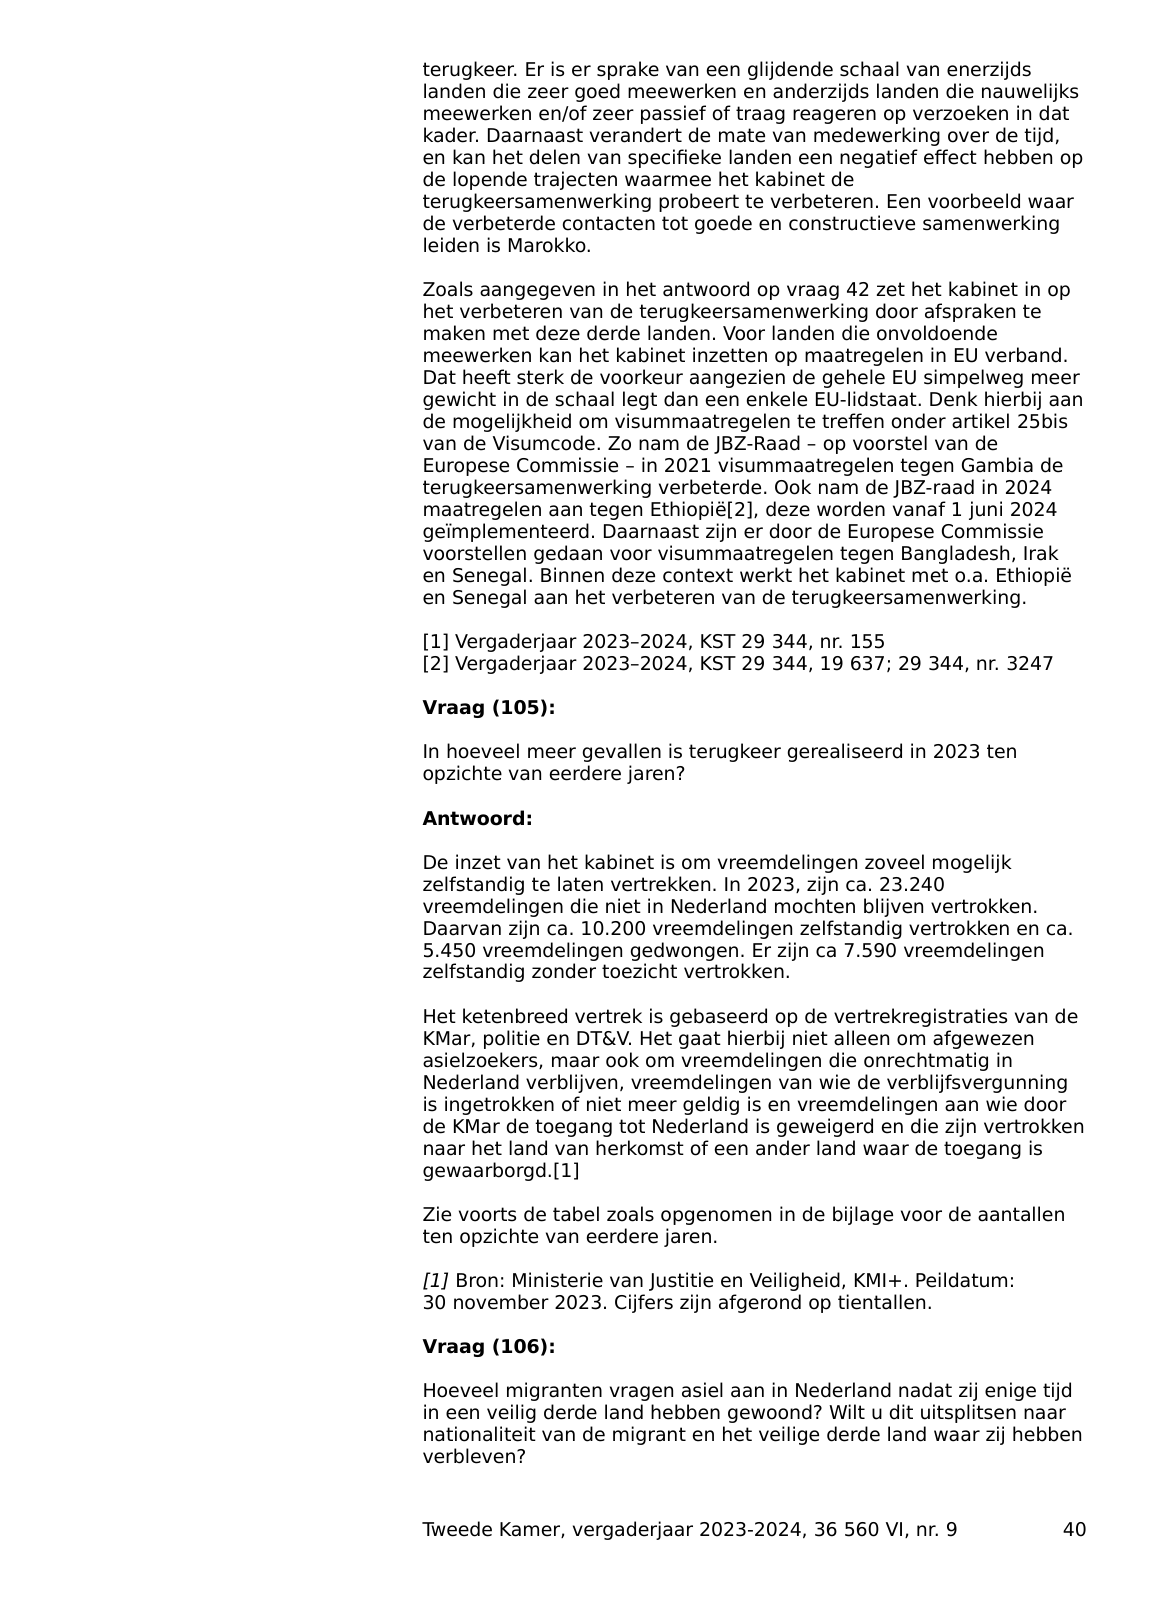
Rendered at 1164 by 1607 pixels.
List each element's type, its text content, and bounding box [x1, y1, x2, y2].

subtitle Antwoord: [422, 807, 1087, 829]
text De inzet van het kabinet is om vreemdelingen zoveel mogelijk zelfstandig te laten vertrekken. In 2023, zijn ca. 23.240 vreemdelingen die niet in Nederland mochten blijven vertrokken. Daarvan zijn ca. 10.200 vreemdelingen zelfstandig vertrokken en ca. 5.450 vreemdelingen gedwongen. Er zijn ca 7.590 vreemdelingen zelfstandig zonder toezicht vertrokken. [422, 852, 1087, 983]
text Zoals aangegeven in het antwoord op vraag 42 zet het kabinet in op het verbeteren van de terugkeersamenwerking door afspraken te maken met deze derde landen. Voor landen die onvoldoende meewerken kan het kabinet inzetten op maatregelen in EU verband. Dat heeft sterk de voorkeur aangezien de gehele EU simpelweg meer gewicht in de schaal legt dan een enkele EU-lidstaat. Denk hierbij aan de mogelijkheid om visummaatregelen te treffen onder artikel 25bis van de Visumcode. Zo nam de JBZ-Raad – op voorstel van de Europese Commissie – in 2021 visummaatregelen tegen Gambia de terugkeersamenwerking verbeterde. Ook nam de JBZ-raad in 2024 maatregelen aan tegen Ethiopië[2], deze worden vanaf 1 juni 2024 geïmplementeerd. Daarnaast zijn er door de Europese Commissie voorstellen gedaan voor visummaatregelen tegen Bangladesh, Irak en Senegal. Binnen deze context werkt het kabinet met o.a. Ethiopië en Senegal aan het verbeteren van de terugkeersamenwerking. [422, 279, 1087, 609]
text Het ketenbreed vertrek is gebaseerd op de vertrekregistraties van de KMar, politie en DT&V. Het gaat hierbij niet alleen om afgewezen asielzoekers, maar ook om vreemdelingen die onrechtmatig in Nederland verblijven, vreemdelingen van wie de verblijfsvergunning is ingetrokken of niet meer geldig is en vreemdelingen aan wie door de KMar de toegang tot Nederland is geweigerd en die zijn vertrokken naar het land van herkomst of een ander land waar de toegang is gewaarborgd.[1] [422, 1006, 1087, 1181]
text In hoeveel meer gevallen is terugkeer gerealiseerd in 2023 ten opzichte van eerdere jaren? [422, 741, 1087, 785]
text terugkeer. Er is er sprake van een glijdende schaal van enerzijds landen die zeer goed meewerken en anderzijds landen die nauwelijks meewerken en/of zeer passief of traag reageren op verzoeken in dat kader. Daarnaast verandert de mate van medewerking over de tijd, en kan het delen van specifieke landen een negatief effect hebben op de lopende trajecten waarmee het kabinet de terugkeersamenwerking probeert te verbeteren. Een voorbeeld waar de verbeterde contacten tot goede en constructieve samenwerking leiden is Marokko. [422, 59, 1087, 257]
text [1] Vergaderjaar 2023–2024, KST 29 344, nr. 155 [422, 631, 1087, 653]
text [1] Bron: Ministerie van Justitie en Veiligheid, KMI+. Peildatum: 30 november 2023. Cijfers zijn afgerond op tientallen. [422, 1270, 1087, 1314]
text Hoeveel migranten vragen asiel aan in Nederland nadat zij enige tijd in een veilig derde land hebben gewoond? Wilt u dit uitsplitsen naar nationaliteit van de migrant en het veilige derde land waar zij hebben verbleven? [422, 1380, 1087, 1468]
text Zie voorts de tabel zoals opgenomen in de bijlage voor de aantallen ten opzichte van eerdere jaren. [422, 1204, 1087, 1248]
text [2] Vergaderjaar 2023–2024, KST 29 344, 19 637; 29 344, nr. 3247 [422, 653, 1087, 675]
subtitle Vraag (105): [422, 697, 1087, 719]
subtitle Vraag (106): [422, 1336, 1087, 1358]
